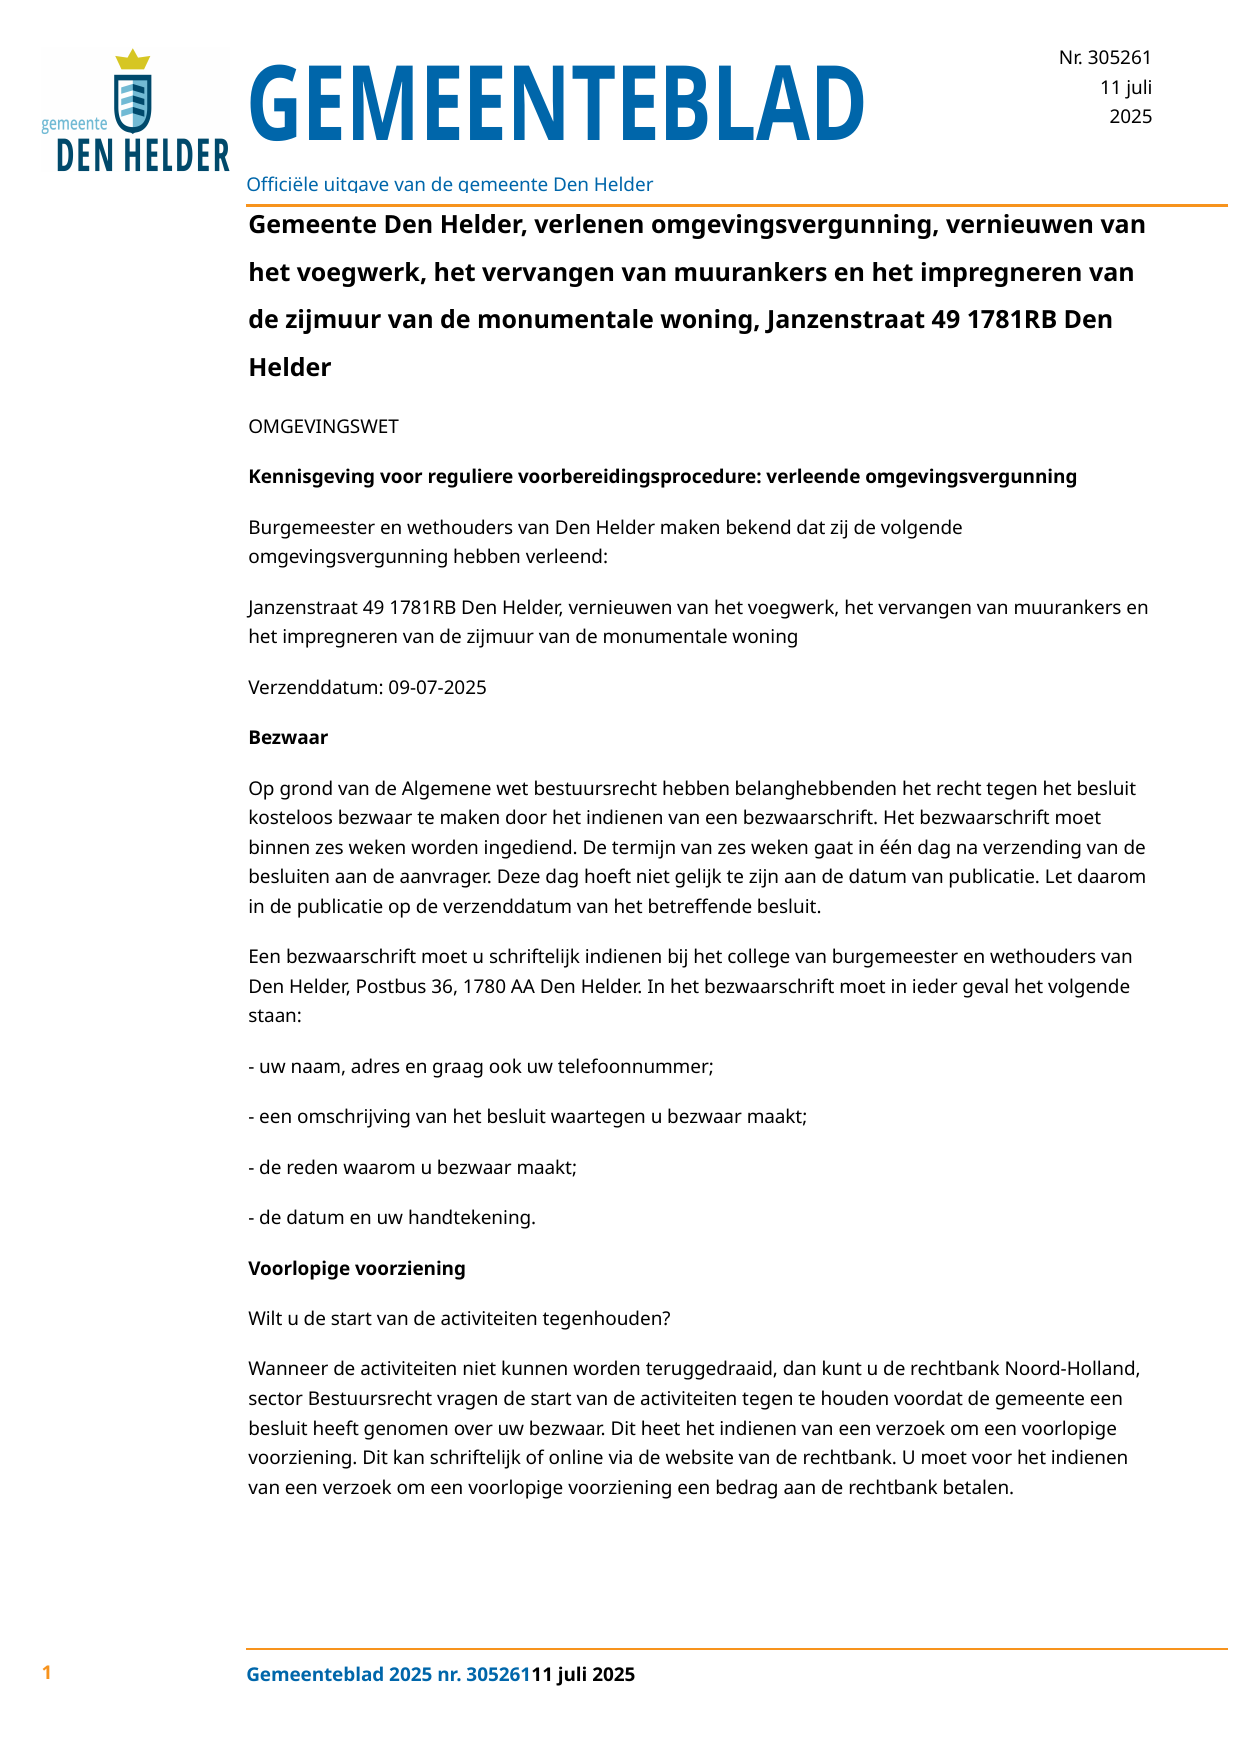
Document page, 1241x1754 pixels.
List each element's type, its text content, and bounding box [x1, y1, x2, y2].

text Janzenstraat 49 1781RB Den Helder, vernieuwen van het voegwerk, het vervangen van muurankers en het impregneren van de zijmuur van de monumentale woning [248, 594, 1152, 649]
text - de datum en uw handtekening. [248, 1204, 1152, 1230]
text - uw naam, adres en graag ook uw telefoonnummer; [248, 1053, 1152, 1079]
text Kennisgeving voor reguliere voorbereidingsprocedure: verleende omgevingsvergunning [248, 463, 1152, 489]
picture [100, 154, 106, 172]
text OMGEVINGSWET [248, 413, 1152, 439]
picture [41, 47, 231, 172]
text Verzenddatum: 09-07-2025 [248, 674, 1152, 700]
picture [220, 160, 224, 172]
text Op grond van de Algemene wet bestuursrecht hebben belanghebbenden het recht tegen het besluit kosteloos bezwaar te maken door het indienen van een bezwaarschrift. Het bezwaarschrift moet binnen zes weken worden ingediend. De termijn van zes weken gaat in één dag na verzending van de besluiten aan de aanvrager. Deze dag hoeft niet gelijk te zijn aan de datum van publicatie. Let daarom in de publicatie op de verzenddatum van het betreffende besluit. [248, 775, 1152, 919]
text Wanneer de activiteiten niet kunnen worden teruggedraaid, dan kunt u de rechtbank Noord-Holland, sector Bestuursrecht vragen de start van de activiteiten tegen te houden voordat de gemeente een besluit heeft genomen over uw bezwaar. Dit heet het indienen van een verzoek om een voorlopige voorziening. Dit kan schriftelijk of online via de website van de rechtbank. U moet voor het indienen van een verzoek om een voorlopige voorziening een bedrag aan de rechtbank betalen. [248, 1356, 1152, 1500]
picture [130, 157, 135, 172]
picture [63, 144, 68, 165]
text Bezwaar [248, 724, 1152, 750]
picture [182, 144, 187, 165]
text - de reden waarom u bezwaar maakt; [248, 1154, 1152, 1180]
text - een omschrijving van het besluit waartegen u bezwaar maakt; [248, 1103, 1152, 1129]
text Burgemeester en wethouders van Den Helder maken bekend dat zij de volgende omgevingsvergunning hebben verleend: [248, 514, 1152, 569]
text Wilt u de start van de activiteiten tegenhouden? [248, 1305, 1152, 1331]
text Voorlopige voorziening [248, 1255, 1152, 1281]
text Gemeente Den Helder, verlenen omgevingsvergunning, vernieuwen van het voegwerk, het vervangen van muurankers en het impregneren van de zijmuur van de monumentale woning, Janzenstraat 49 1781RB Den Helder [248, 207, 1152, 384]
text Een bezwaarschrift moet u schriftelijk indienen bij het college van burgemeester en wethouders van Den Helder, Postbus 36, 1780 AA Den Helder. In het bezwaarschrift moet in ieder geval het volgende staan: [248, 943, 1152, 1028]
